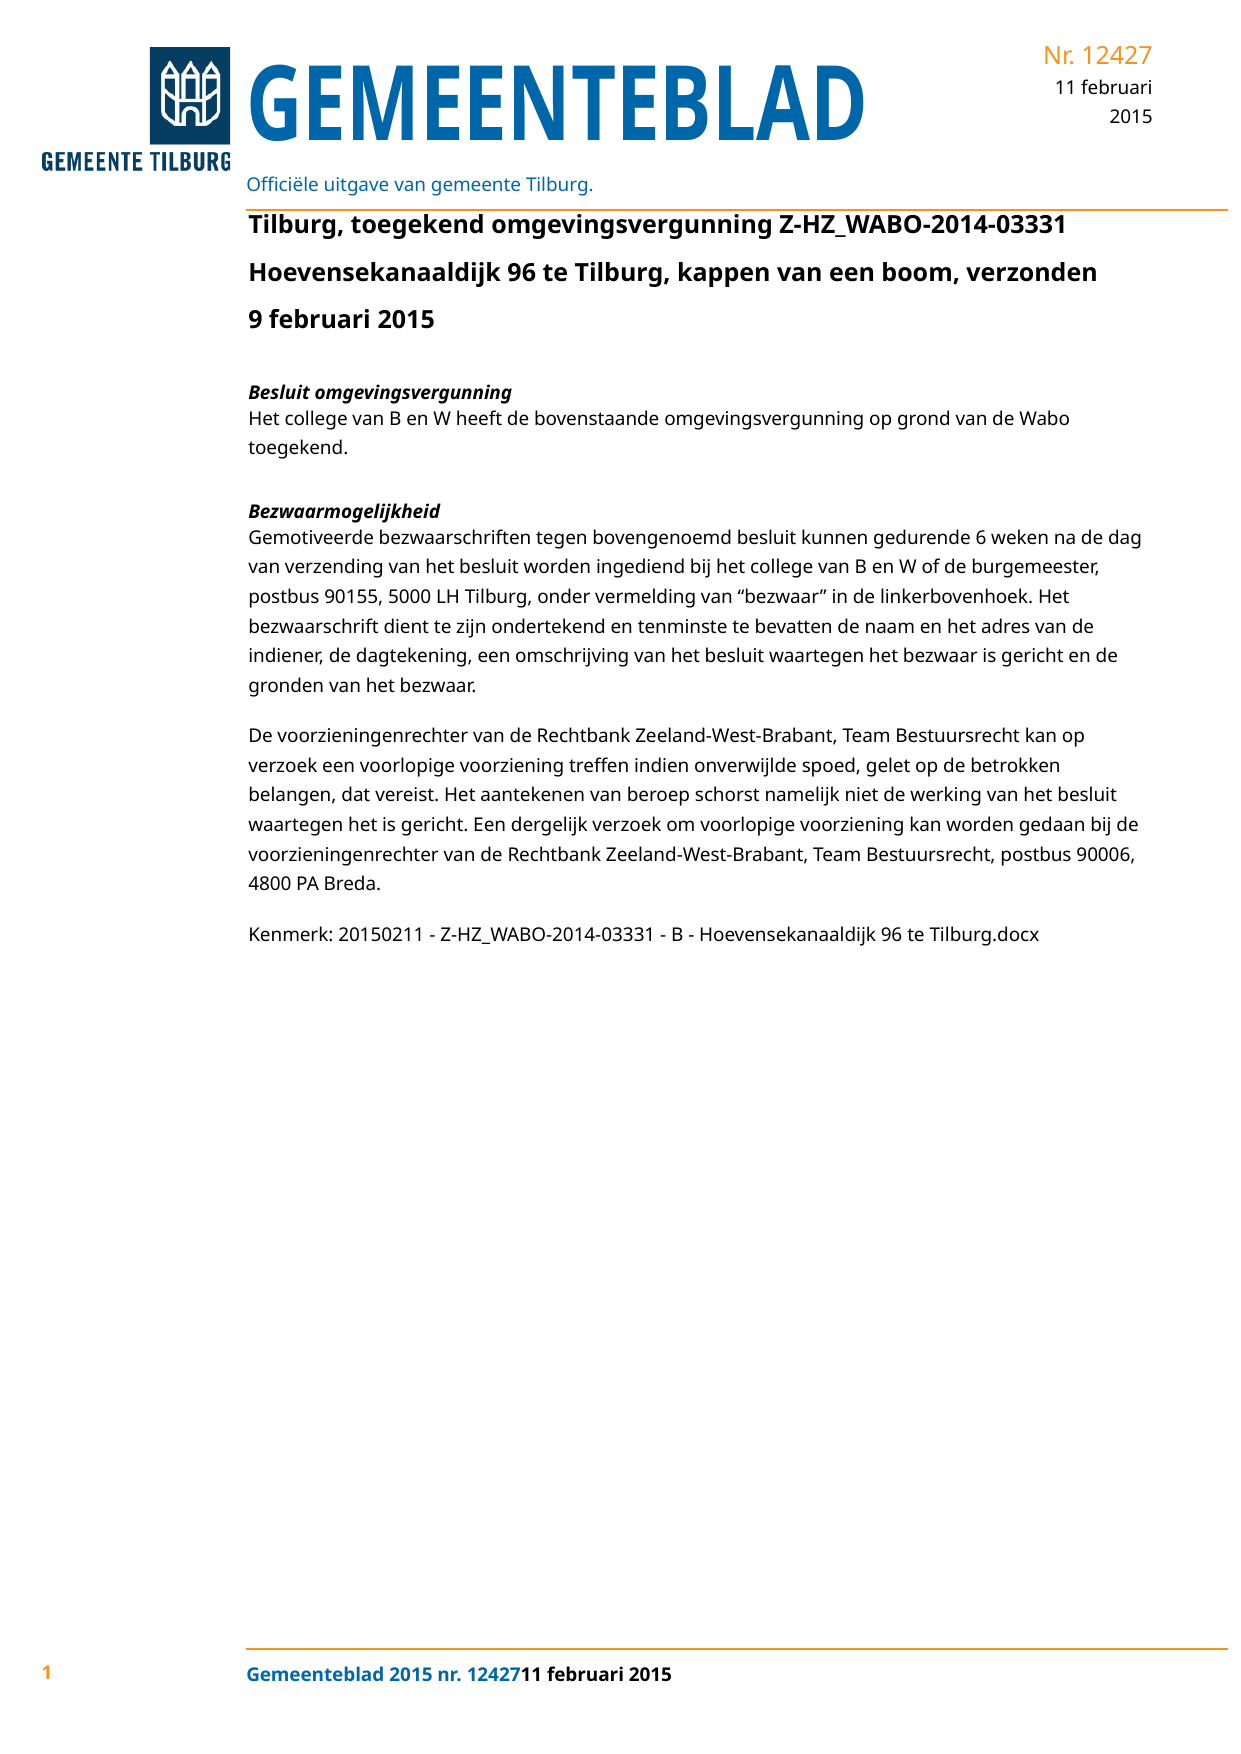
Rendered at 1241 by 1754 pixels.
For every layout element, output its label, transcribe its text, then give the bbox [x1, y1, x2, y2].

text Gemotiveerde bezwaarschriften tegen bovengenoemd besluit kunnen gedurende 6 weken na de dag van verzending van het besluit worden ingediend bij het college van B en W of de burgemeester, postbus 90155, 5000 LH Tilburg, onder vermelding van “bezwaar” in de linkerbovenhoek. Het bezwaarschrift dient te zijn ondertekend en tenminste te bevatten de naam en het adres van de indiener, de dagtekening, een omschrijving van het besluit waartegen het bezwaar is gericht en de gronden van het bezwaar. [248, 524, 1152, 698]
text Kenmerk: 20150211 - Z-HZ_WABO-2014-03331 - B - Hoevensekanaaldijk 96 te Tilburg.docx [248, 921, 1152, 946]
text Besluit omgevingsvergunning [248, 379, 1152, 405]
text Tilburg, toegekend omgevingsvergunning Z-HZ_WABO-2014-03331 Hoevensekanaaldijk 96 te Tilburg, kappen van een boom, verzonden 9 februari 2015 [248, 211, 1152, 336]
picture [41, 47, 231, 172]
text Bezwaarmogelijkheid [248, 498, 1152, 524]
text Het college van B en W heeft de bovenstaande omgevingsvergunning op grond van de Wabo toegekend. [248, 405, 1152, 460]
text De voorzieningenrechter van de Rechtbank Zeeland-West-Brabant, Team Bestuursrecht kan op verzoek een voorlopige voorziening treffen indien onverwijlde spoed, gelet op de betrokken belangen, dat vereist. Het aantekenen van beroep schorst namelijk niet de werking van het besluit waartegen het is gericht. Een dergelijk verzoek om voorlopige voorziening kan worden gedaan bij de voorzieningenrechter van de Rechtbank Zeeland-West-Brabant, Team Bestuursrecht, postbus 90006, 4800 PA Breda. [248, 722, 1152, 896]
